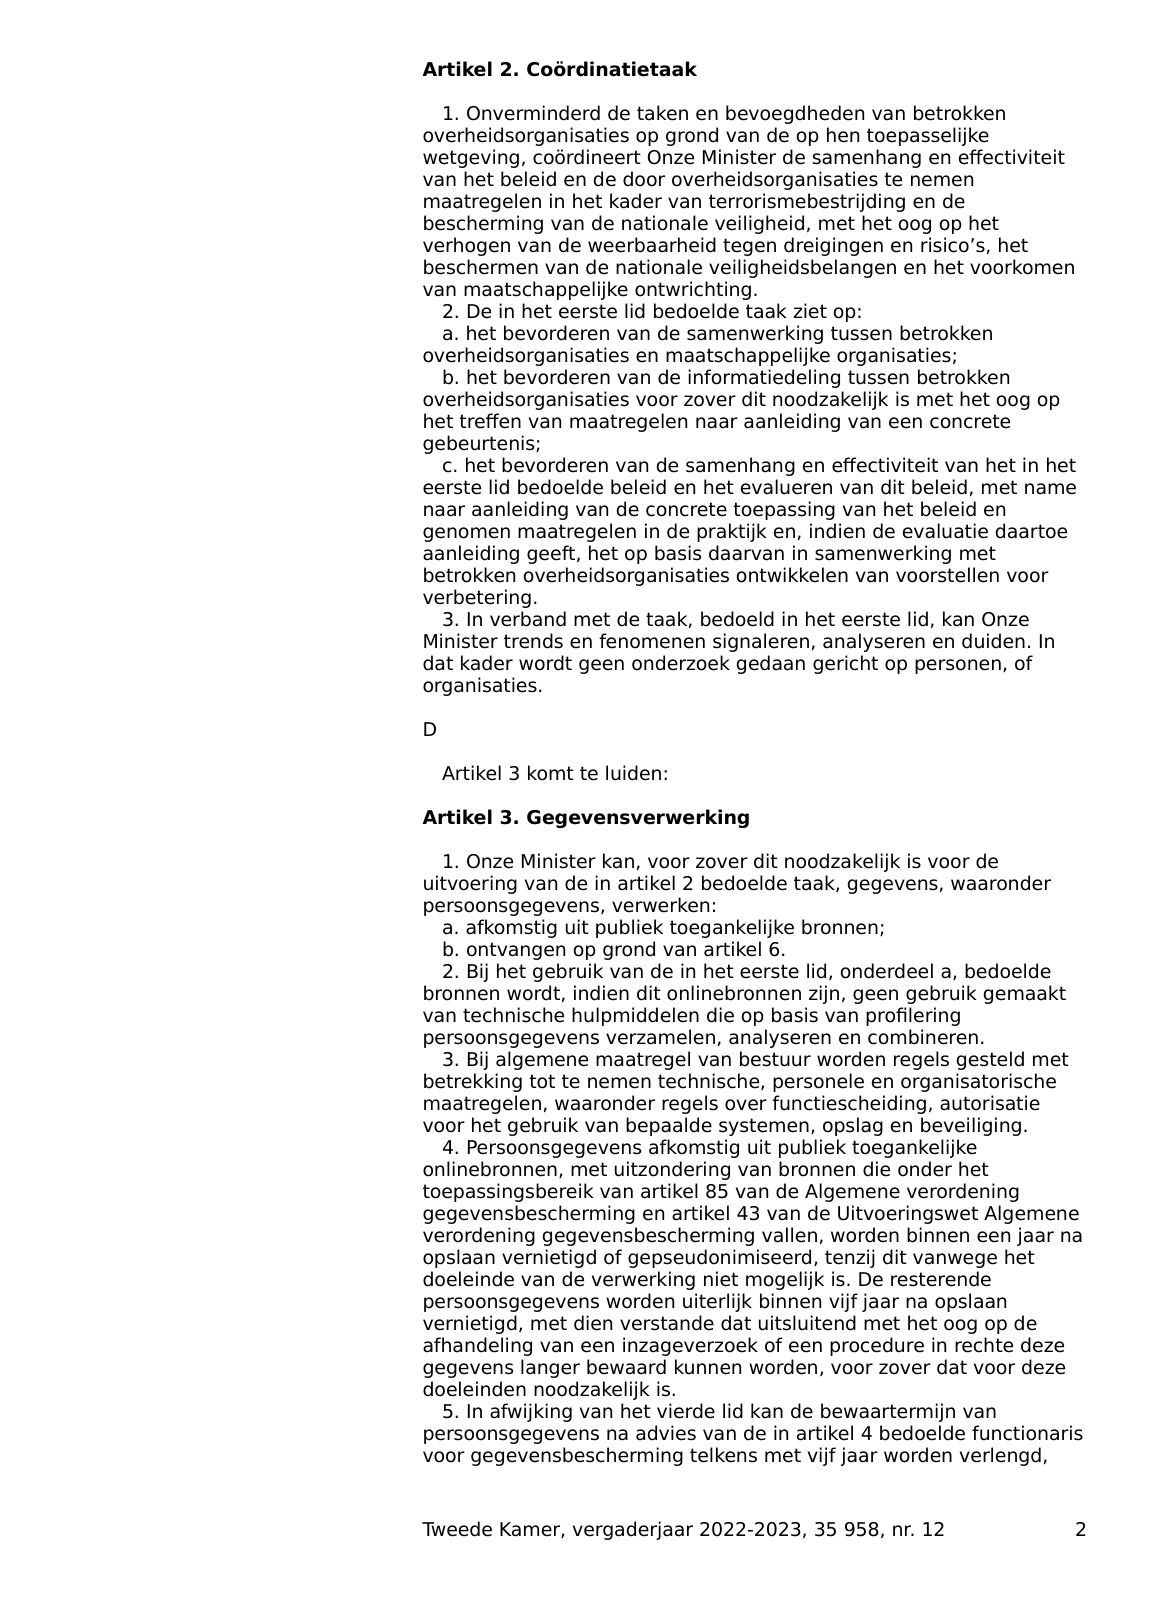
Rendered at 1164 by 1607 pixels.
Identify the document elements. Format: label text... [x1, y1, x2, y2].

subtitle Artikel 2. Coördinatietaak [422, 59, 1087, 81]
subtitle Artikel 3. Gegevensverwerking [422, 807, 1087, 829]
text b. het bevorderen van de informatiedeling tussen betrokken overheidsorganisaties voor zover dit noodzakelijk is met het oog op het treffen van maatregelen naar aanleiding van een concrete gebeurtenis; [422, 367, 1087, 455]
text 3. Bij algemene maatregel van bestuur worden regels gesteld met betrekking tot te nemen technische, personele en organisatorische maatregelen, waaronder regels over functiescheiding, autorisatie voor het gebruik van bepaalde systemen, opslag en beveiliging. [422, 1049, 1087, 1137]
subtitle D [422, 719, 1087, 741]
text 4. Persoonsgegevens afkomstig uit publiek toegankelijke onlinebronnen, met uitzondering van bronnen die onder het toepassingsbereik van artikel 85 van de Algemene verordening gegevensbescherming en artikel 43 van de Uitvoeringswet Algemene verordening gegevensbescherming vallen, worden binnen een jaar na opslaan vernietigd of gepseudonimiseerd, tenzij dit vanwege het doeleinde van de verwerking niet mogelijk is. De resterende persoonsgegevens worden uiterlijk binnen vijf jaar na opslaan vernietigd, met dien verstande dat uitsluitend met het oog op de afhandeling van een inzageverzoek of een procedure in rechte deze gegevens langer bewaard kunnen worden, voor zover dat voor deze doeleinden noodzakelijk is. [422, 1137, 1087, 1401]
text 2. De in het eerste lid bedoelde taak ziet op: [422, 301, 1087, 323]
text Artikel 3 komt te luiden: [422, 763, 1087, 785]
text 1. Onverminderd de taken en bevoegdheden van betrokken overheidsorganisaties op grond van de op hen toepasselijke wetgeving, coördineert Onze Minister de samenhang en effectiviteit van het beleid en de door overheidsorganisaties te nemen maatregelen in het kader van terrorismebestrijding en de bescherming van de nationale veiligheid, met het oog op het verhogen van de weerbaarheid tegen dreigingen en risico’s, het beschermen van de nationale veiligheidsbelangen en het voorkomen van maatschappelijke ontwrichting. [422, 103, 1087, 301]
text 1. Onze Minister kan, voor zover dit noodzakelijk is voor de uitvoering van de in artikel 2 bedoelde taak, gegevens, waaronder persoonsgegevens, verwerken: [422, 851, 1087, 917]
text 3. In verband met de taak, bedoeld in het eerste lid, kan Onze Minister trends en fenomenen signaleren, analyseren en duiden. In dat kader wordt geen onderzoek gedaan gericht op personen, of organisaties. [422, 609, 1087, 697]
text a. het bevorderen van de samenwerking tussen betrokken overheidsorganisaties en maatschappelijke organisaties; [422, 323, 1087, 367]
text 2. Bij het gebruik van de in het eerste lid, onderdeel a, bedoelde bronnen wordt, indien dit onlinebronnen zijn, geen gebruik gemaakt van technische hulpmiddelen die op basis van profilering persoonsgegevens verzamelen, analyseren en combineren. [422, 961, 1087, 1049]
text 5. In afwijking van het vierde lid kan de bewaartermijn van persoonsgegevens na advies van de in artikel 4 bedoelde functionaris voor gegevensbescherming telkens met vijf jaar worden verlengd, [422, 1401, 1087, 1467]
text b. ontvangen op grond van artikel 6. [422, 939, 1087, 961]
text a. afkomstig uit publiek toegankelijke bronnen; [422, 917, 1087, 939]
text c. het bevorderen van de samenhang en effectiviteit van het in het eerste lid bedoelde beleid en het evalueren van dit beleid, met name naar aanleiding van de concrete toepassing van het beleid en genomen maatregelen in de praktijk en, indien de evaluatie daartoe aanleiding geeft, het op basis daarvan in samenwerking met betrokken overheidsorganisaties ontwikkelen van voorstellen voor verbetering. [422, 455, 1087, 609]
